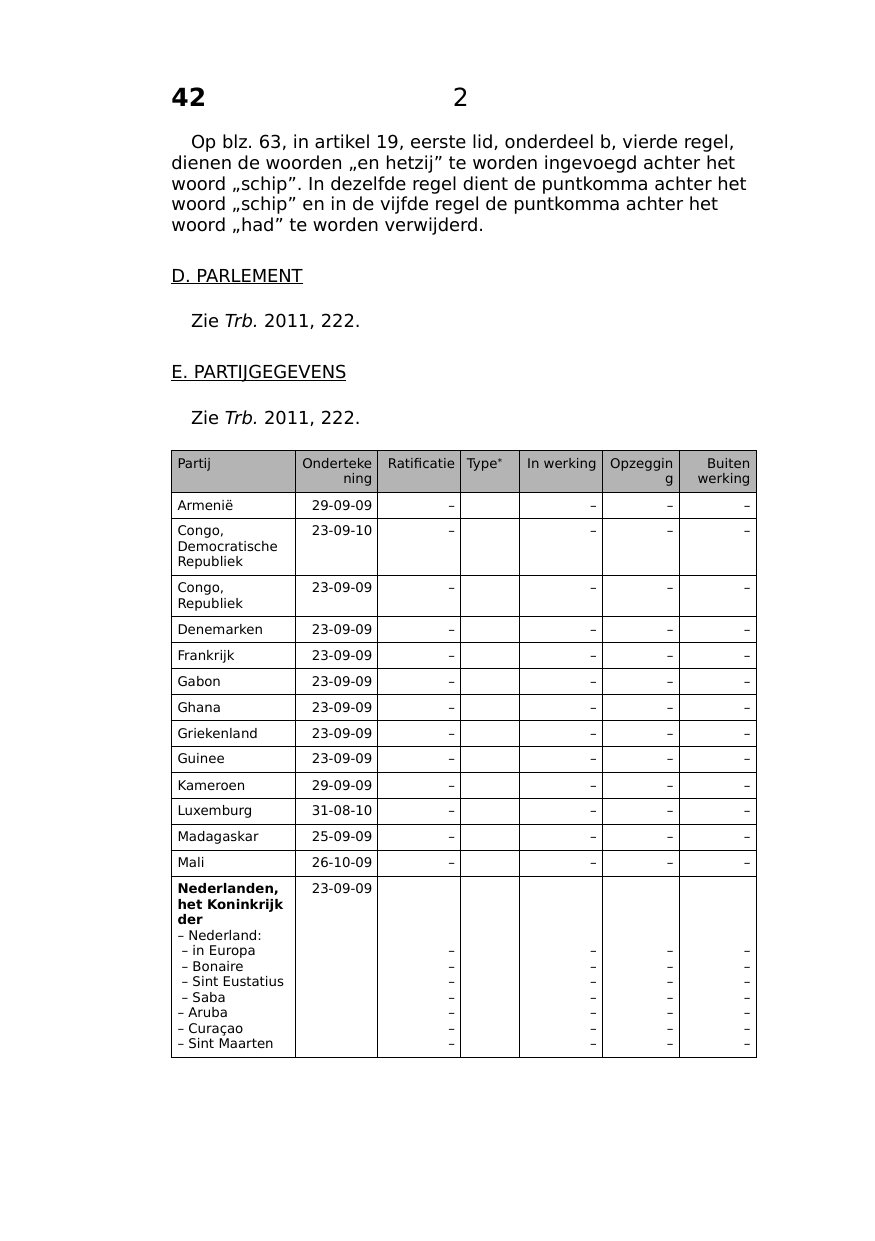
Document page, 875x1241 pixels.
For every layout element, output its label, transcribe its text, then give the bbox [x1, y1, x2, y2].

table_cell Mali [172, 851, 295, 876]
table_cell – [520, 1036, 602, 1057]
table_cell – Bonaire [172, 959, 295, 974]
table_cell – [520, 799, 602, 824]
table_cell – [520, 643, 602, 668]
table_cell – [520, 959, 602, 974]
table_cell – Sint Eustatius [172, 974, 295, 990]
table_cell [520, 877, 602, 928]
table_cell – [603, 974, 679, 990]
table_cell – [520, 1021, 602, 1036]
table_cell Congo, Republiek [172, 576, 295, 616]
table_cell [461, 799, 519, 824]
table_cell – [680, 959, 756, 974]
table_cell – Nederland: [172, 928, 295, 943]
table_header In werking [520, 451, 602, 492]
table_cell – [378, 825, 460, 849]
table_cell [296, 990, 377, 1005]
table_cell – [680, 519, 756, 575]
table_cell Madagaskar [172, 825, 295, 849]
table_cell [461, 617, 519, 642]
table_cell – [603, 617, 679, 642]
table_cell – Aruba [172, 1005, 295, 1021]
subtitle D. PARLEMENT [171, 266, 756, 286]
table_header Buiten werking [680, 451, 756, 492]
table_cell – [603, 519, 679, 575]
table_cell – [520, 943, 602, 959]
table_cell – [603, 851, 679, 876]
table_cell 23-09-09 [296, 877, 377, 928]
table_cell – Sint Maarten [172, 1036, 295, 1057]
table_cell 29-09-09 [296, 773, 377, 798]
table_cell [296, 974, 377, 990]
table_cell – [378, 1021, 460, 1036]
table_cell Armenië [172, 493, 295, 518]
table_cell – [378, 974, 460, 990]
table_cell [461, 747, 519, 772]
table_cell – [603, 1036, 679, 1057]
table_cell – [378, 493, 460, 518]
table_cell [461, 1005, 519, 1021]
table_cell – [378, 576, 460, 616]
table_cell [378, 877, 460, 928]
table_cell 23-09-09 [296, 695, 377, 720]
table_cell – [603, 825, 679, 849]
table_cell Frankrijk [172, 643, 295, 668]
table_cell [461, 576, 519, 616]
table_cell – [520, 493, 602, 518]
table_cell [461, 877, 519, 928]
table_cell – [603, 576, 679, 616]
table_header Partij [172, 451, 295, 492]
table_cell 25-09-09 [296, 825, 377, 849]
table_cell – [680, 990, 756, 1005]
table_cell – [680, 1036, 756, 1057]
table_cell – [520, 825, 602, 849]
table_cell Nederlanden, het Koninkrijk der [172, 877, 295, 928]
table_cell [296, 943, 377, 959]
table_cell – [520, 617, 602, 642]
table_cell [520, 928, 602, 943]
table_cell [461, 825, 519, 849]
table_cell – [520, 773, 602, 798]
table_cell – [378, 773, 460, 798]
table_header Ondertekening [296, 451, 377, 492]
table_cell Congo, Democratische Republiek [172, 519, 295, 575]
table_cell – [378, 747, 460, 772]
table_cell [680, 928, 756, 943]
table_cell – [680, 576, 756, 616]
table_cell – in Europa [172, 943, 295, 959]
table_cell [461, 974, 519, 990]
table_cell – [680, 943, 756, 959]
table_cell [461, 493, 519, 518]
table_cell – [680, 799, 756, 824]
table_cell – [520, 669, 602, 694]
table_cell – [603, 721, 679, 746]
table_cell – [520, 851, 602, 876]
table_cell – [378, 1036, 460, 1057]
table_cell – [603, 747, 679, 772]
table_cell [378, 928, 460, 943]
table_cell Gabon [172, 669, 295, 694]
table_cell – [378, 851, 460, 876]
table_cell Kameroen [172, 773, 295, 798]
table_cell [461, 695, 519, 720]
table_cell [461, 990, 519, 1005]
table_cell 23-09-10 [296, 519, 377, 575]
table_cell 23-09-09 [296, 669, 377, 694]
table_cell 23-09-09 [296, 643, 377, 668]
table_cell [461, 669, 519, 694]
table_cell – [378, 799, 460, 824]
table_cell – [680, 747, 756, 772]
table_cell – [603, 493, 679, 518]
table_cell – [603, 695, 679, 720]
table_cell – [520, 990, 602, 1005]
table_cell [603, 928, 679, 943]
table_cell – [603, 943, 679, 959]
table_cell – [520, 695, 602, 720]
table_cell – [378, 943, 460, 959]
table_cell – [378, 669, 460, 694]
table_header Type* [461, 451, 519, 492]
table_cell [680, 877, 756, 928]
table_cell Luxemburg [172, 799, 295, 824]
table_cell [296, 959, 377, 974]
table_cell – [680, 643, 756, 668]
table_cell [461, 851, 519, 876]
table_cell – [603, 990, 679, 1005]
table_cell Guinee [172, 747, 295, 772]
table_cell – [378, 643, 460, 668]
table_cell – [520, 1005, 602, 1021]
table_cell – [680, 1005, 756, 1021]
table_cell – [603, 773, 679, 798]
table_cell 23-09-09 [296, 617, 377, 642]
table_cell – [378, 721, 460, 746]
table_cell – [603, 959, 679, 974]
table_cell Griekenland [172, 721, 295, 746]
table_header Ratificatie [378, 451, 460, 492]
table_cell Denemarken [172, 617, 295, 642]
table_cell – [520, 721, 602, 746]
table_cell 23-09-09 [296, 721, 377, 746]
table_cell 29-09-09 [296, 493, 377, 518]
table_cell [296, 1005, 377, 1021]
table_cell – [680, 669, 756, 694]
table_cell [296, 1021, 377, 1036]
table_cell – [520, 576, 602, 616]
table_cell – [680, 851, 756, 876]
table_cell – [680, 493, 756, 518]
table_cell – [680, 825, 756, 849]
table_cell [461, 643, 519, 668]
table_cell – [378, 695, 460, 720]
table_cell – Curaçao [172, 1021, 295, 1036]
table_cell 31-08-10 [296, 799, 377, 824]
table_cell – [603, 643, 679, 668]
table_cell 26-10-09 [296, 851, 377, 876]
table_cell 23-09-09 [296, 747, 377, 772]
text Zie Trb. 2011, 222. [171, 311, 756, 332]
table_cell – [520, 974, 602, 990]
table_cell Ghana [172, 695, 295, 720]
table_cell – [378, 959, 460, 974]
table_cell – [603, 1005, 679, 1021]
table_cell [461, 1036, 519, 1057]
subtitle E. PARTIJGEGEVENS [171, 362, 756, 383]
table_cell – [378, 617, 460, 642]
table_cell – [520, 747, 602, 772]
table_cell [603, 877, 679, 928]
table_cell – [603, 669, 679, 694]
table_cell [461, 928, 519, 943]
table_cell [296, 1036, 377, 1057]
text Zie Trb. 2011, 222. [171, 408, 756, 428]
table_cell – [378, 990, 460, 1005]
table_cell – [680, 721, 756, 746]
table_header Opzegging [603, 451, 679, 492]
text Op blz. 63, in artikel 19, eerste lid, onderdeel b, vierde regel, dienen de woorden „en hetzij” te worden ingevoegd achter het woord „schip”. In dezelfde regel dient de puntkomma achter het woord „schip” en in de vijfde regel de puntkomma achter het woord „had” te worden verwijderd. [171, 132, 756, 236]
table_cell 23-09-09 [296, 576, 377, 616]
table_cell – [680, 1021, 756, 1036]
table_cell [296, 928, 377, 943]
table_cell [461, 721, 519, 746]
table_cell – Saba [172, 990, 295, 1005]
table_cell – [520, 519, 602, 575]
table_cell – [378, 519, 460, 575]
table_cell – [680, 974, 756, 990]
table_cell – [378, 1005, 460, 1021]
table_cell – [603, 1021, 679, 1036]
table_cell – [603, 799, 679, 824]
table_cell [461, 519, 519, 575]
table_cell [461, 773, 519, 798]
table_cell [461, 943, 519, 959]
table_cell – [680, 773, 756, 798]
table_cell – [680, 695, 756, 720]
table_cell – [680, 617, 756, 642]
table_cell [461, 959, 519, 974]
table_cell [461, 1021, 519, 1036]
